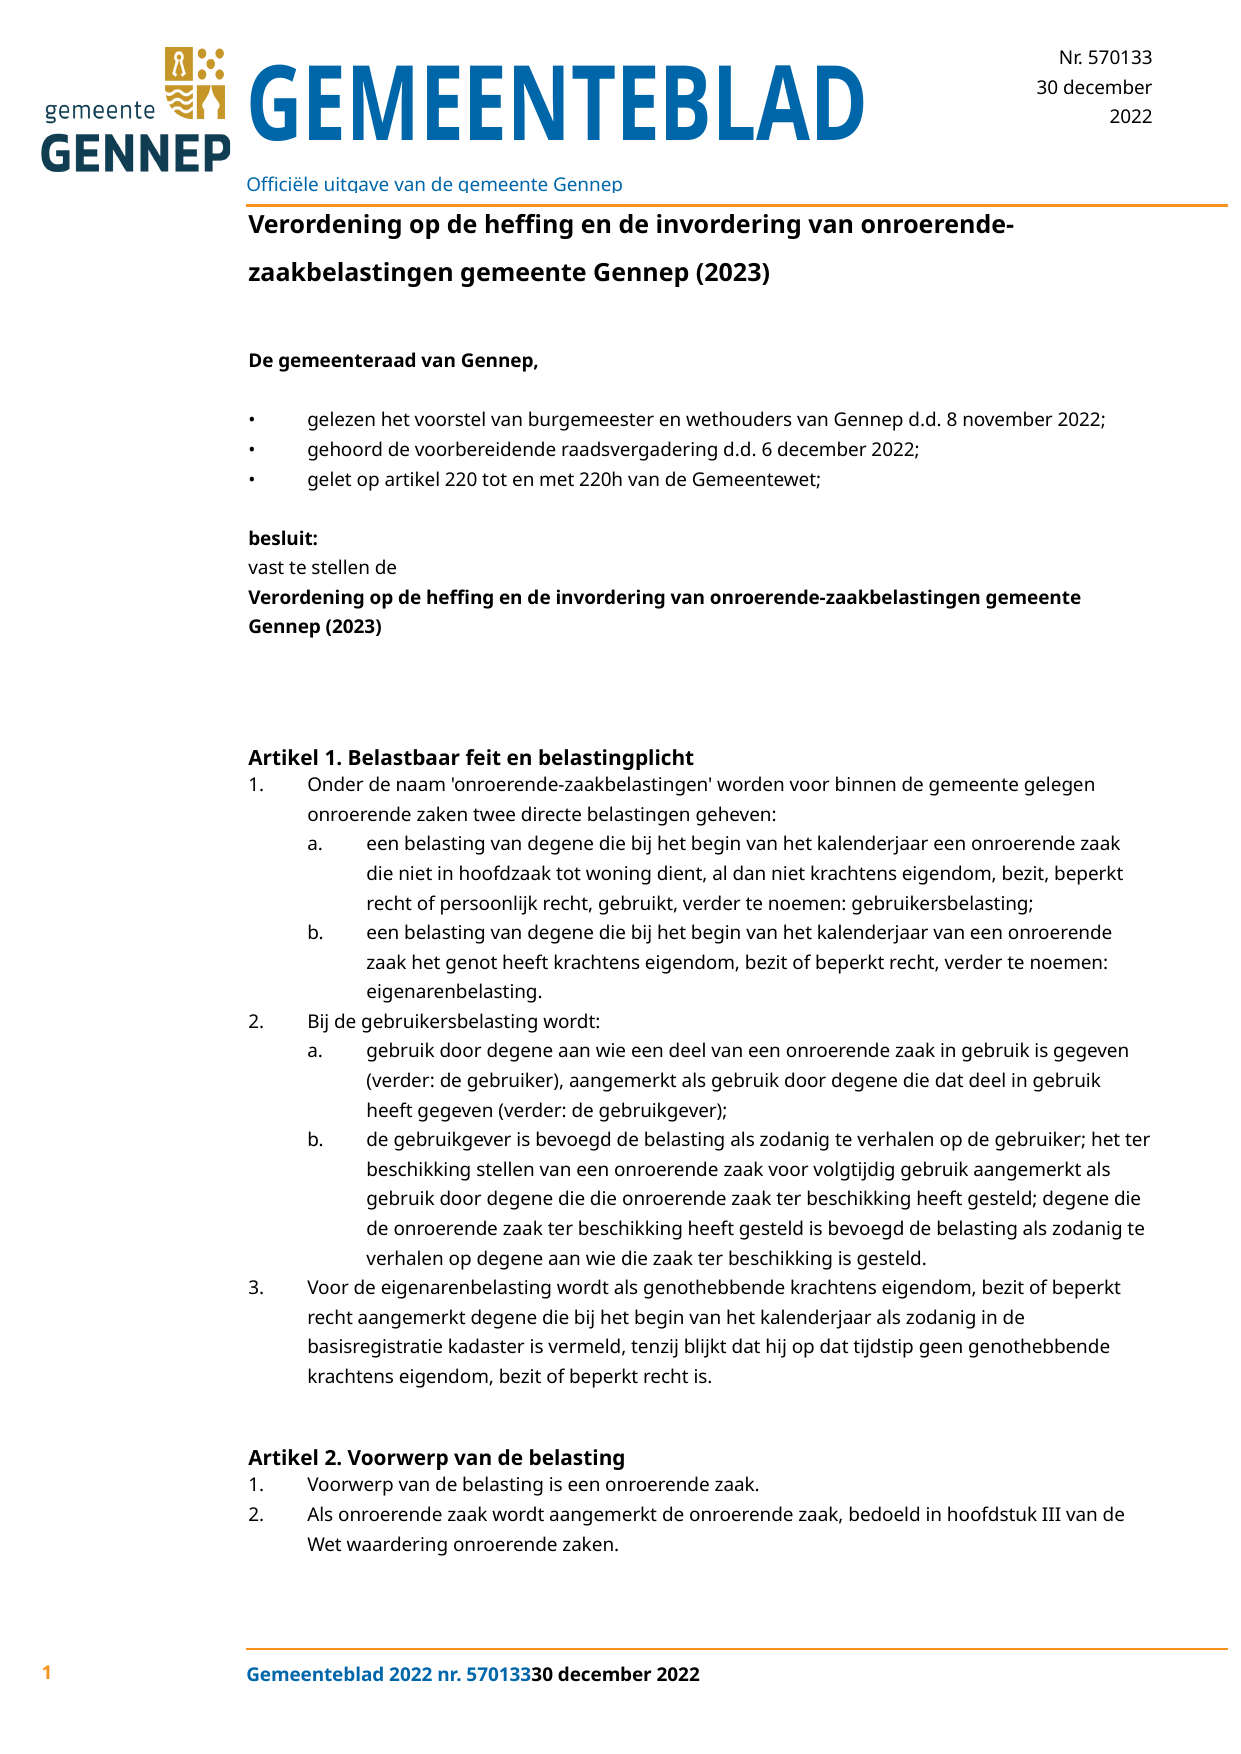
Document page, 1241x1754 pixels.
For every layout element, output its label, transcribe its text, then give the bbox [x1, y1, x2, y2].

text besluit: [248, 525, 1152, 551]
list gelezen het voorstel van burgemeester en wethouders van Gennep d.d. 8 november 2022; [248, 407, 1152, 432]
text Verordening op de heffing en de invordering van onroerende-zaakbelastingen gemeente Gennep (2023) [248, 584, 1152, 639]
list gehoord de voorbereidende raadsvergadering d.d. 6 december 2022; [248, 436, 1152, 462]
text vast te stellen de [248, 554, 1152, 580]
text Artikel 2. Voorwerp van de belasting [248, 1443, 1152, 1472]
text Verordening op de heffing en de invordering van onroerende-zaakbelastingen gemeente Gennep (2023) [248, 207, 1152, 288]
list Bij de gebruikersbelasting wordt: [248, 1008, 1152, 1034]
list Als onroerende zaak wordt aangemerkt de onroerende zaak, bedoeld in hoofdstuk III van de Wet waardering onroerende zaken. [248, 1501, 1152, 1556]
list Voor de eigenarenbelasting wordt als genothebbende krachtens eigendom, bezit of beperkt recht aangemerkt degene die bij het begin van het kalenderjaar als zodanig in de basisregistratie kadaster is vermeld, tenzij blijkt dat hij op dat tijdstip geen genothebbende krachtens eigendom, bezit of beperkt recht is. [248, 1274, 1152, 1389]
text De gemeenteraad van Gennep, [248, 347, 1152, 373]
text Artikel 1. Belastbaar feit en belastingplicht [248, 743, 1152, 771]
picture [41, 47, 231, 172]
list gebruik door degene aan wie een deel van een onroerende zaak in gebruik is gegeven (verder: de gebruiker), aangemerkt als gebruik door degene die dat deel in gebruik heeft gegeven (verder: de gebruikgever); [307, 1038, 1152, 1123]
list de gebruikgever is bevoegd de belasting als zodanig te verhalen op de gebruiker; het ter beschikking stellen van een onroerende zaak voor volgtijdig gebruik aangemerkt als gebruik door degene die die onroerende zaak ter beschikking heeft gesteld; degene die de onroerende zaak ter beschikking heeft gesteld is bevoegd de belasting als zodanig te verhalen op degene aan wie die zaak ter beschikking is gesteld. [307, 1126, 1152, 1271]
list een belasting van degene die bij het begin van het kalenderjaar een onroerende zaak die niet in hoofdzaak tot woning dient, al dan niet krachtens eigendom, bezit, beperkt recht of persoonlijk recht, gebruikt, verder te noemen: gebruikersbelasting; [307, 831, 1152, 916]
list Onder de naam 'onroerende-zaakbelastingen' worden voor binnen de gemeente gelegen onroerende zaken twee directe belastingen geheven: [248, 771, 1152, 827]
list Voorwerp van de belasting is een onroerende zaak. [248, 1472, 1152, 1497]
list een belasting van degene die bij het begin van het kalenderjaar van een onroerende zaak het genot heeft krachtens eigendom, bezit of beperkt recht, verder te noemen: eigenarenbelasting. [307, 919, 1152, 1004]
list gelet op artikel 220 tot en met 220h van de Gemeentewet; [248, 466, 1152, 492]
